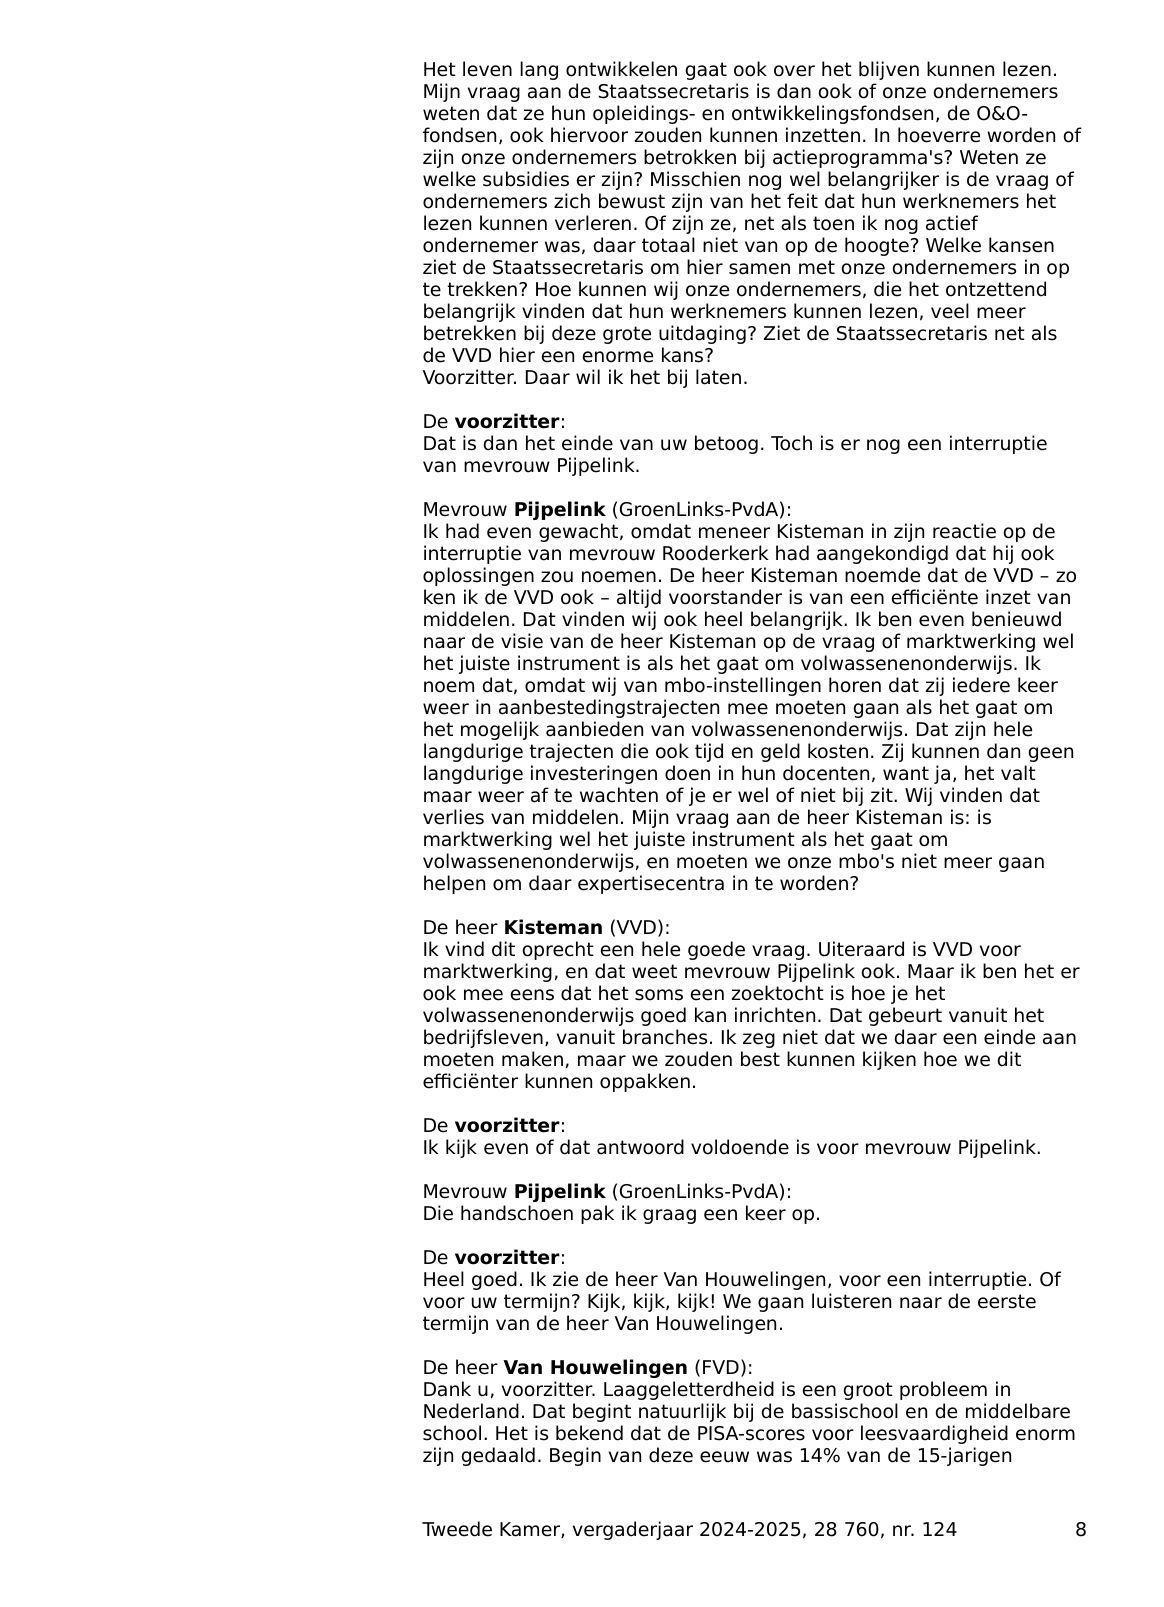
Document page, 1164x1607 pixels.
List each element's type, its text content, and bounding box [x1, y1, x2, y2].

text Ik had even gewacht, omdat meneer Kisteman in zijn reactie op de interruptie van mevrouw Rooderkerk had aangekondigd dat hij ook oplossingen zou noemen. De heer Kisteman noemde dat de VVD – zo ken ik de VVD ook – altijd voorstander is van een efficiënte inzet van middelen. Dat vinden wij ook heel belangrijk. Ik ben even benieuwd naar de visie van de heer Kisteman op de vraag of marktwerking wel het juiste instrument is als het gaat om volwassenenonderwijs. Ik noem dat, omdat wij van mbo-instellingen horen dat zij iedere keer weer in aanbestedingstrajecten mee moeten gaan als het gaat om het mogelijk aanbieden van volwassenenonderwijs. Dat zijn hele langdurige trajecten die ook tijd en geld kosten. Zij kunnen dan geen langdurige investeringen doen in hun docenten, want ja, het valt maar weer af te wachten of je er wel of niet bij zit. Wij vinden dat verlies van middelen. Mijn vraag aan de heer Kisteman is: is marktwerking wel het juiste instrument als het gaat om volwassenenonderwijs, en moeten we onze mbo's niet meer gaan helpen om daar expertisecentra in te worden? [422, 521, 1087, 895]
text De voorzitter: [422, 1115, 1087, 1137]
text Het leven lang ontwikkelen gaat ook over het blijven kunnen lezen. Mijn vraag aan de Staatssecretaris is dan ook of onze ondernemers weten dat ze hun opleidings- en ontwikkelingsfondsen, de O&O-fondsen, ook hiervoor zouden kunnen inzetten. In hoeverre worden of zijn onze ondernemers betrokken bij actieprogramma's? Weten ze welke subsidies er zijn? Misschien nog wel belangrijker is de vraag of ondernemers zich bewust zijn van het feit dat hun werknemers het lezen kunnen verleren. Of zijn ze, net als toen ik nog actief ondernemer was, daar totaal niet van op de hoogte? Welke kansen ziet de Staatssecretaris om hier samen met onze ondernemers in op te trekken? Hoe kunnen wij onze ondernemers, die het ontzettend belangrijk vinden dat hun werknemers kunnen lezen, veel meer betrekken bij deze grote uitdaging? Ziet de Staatssecretaris net als de VVD hier een enorme kans? [422, 59, 1087, 367]
text Mevrouw Pijpelink (GroenLinks-PvdA): [422, 499, 1087, 521]
text De voorzitter: [422, 1247, 1087, 1269]
text Dat is dan het einde van uw betoog. Toch is er nog een interruptie van mevrouw Pijpelink. [422, 433, 1087, 477]
text Ik kijk even of dat antwoord voldoende is voor mevrouw Pijpelink. [422, 1137, 1087, 1159]
text Heel goed. Ik zie de heer Van Houwelingen, voor een interruptie. Of voor uw termijn? Kijk, kijk, kijk! We gaan luisteren naar de eerste termijn van de heer Van Houwelingen. [422, 1269, 1087, 1335]
text Mevrouw Pijpelink (GroenLinks-PvdA): [422, 1181, 1087, 1203]
text De voorzitter: [422, 411, 1087, 433]
text Voorzitter. Daar wil ik het bij laten. [422, 367, 1087, 389]
text De heer Van Houwelingen (FVD): [422, 1357, 1087, 1379]
text Die handschoen pak ik graag een keer op. [422, 1203, 1087, 1225]
text Dank u, voorzitter. Laaggeletterdheid is een groot probleem in Nederland. Dat begint natuurlijk bij de bassischool en de middelbare school. Het is bekend dat de PISA-scores voor leesvaardigheid enorm zijn gedaald. Begin van deze eeuw was 14% van de 15-jarigen [422, 1379, 1087, 1467]
text De heer Kisteman (VVD): [422, 917, 1087, 939]
text Ik vind dit oprecht een hele goede vraag. Uiteraard is VVD voor marktwerking, en dat weet mevrouw Pijpelink ook. Maar ik ben het er ook mee eens dat het soms een zoektocht is hoe je het volwassenenonderwijs goed kan inrichten. Dat gebeurt vanuit het bedrijfsleven, vanuit branches. Ik zeg niet dat we daar een einde aan moeten maken, maar we zouden best kunnen kijken hoe we dit efficiënter kunnen oppakken. [422, 939, 1087, 1093]
